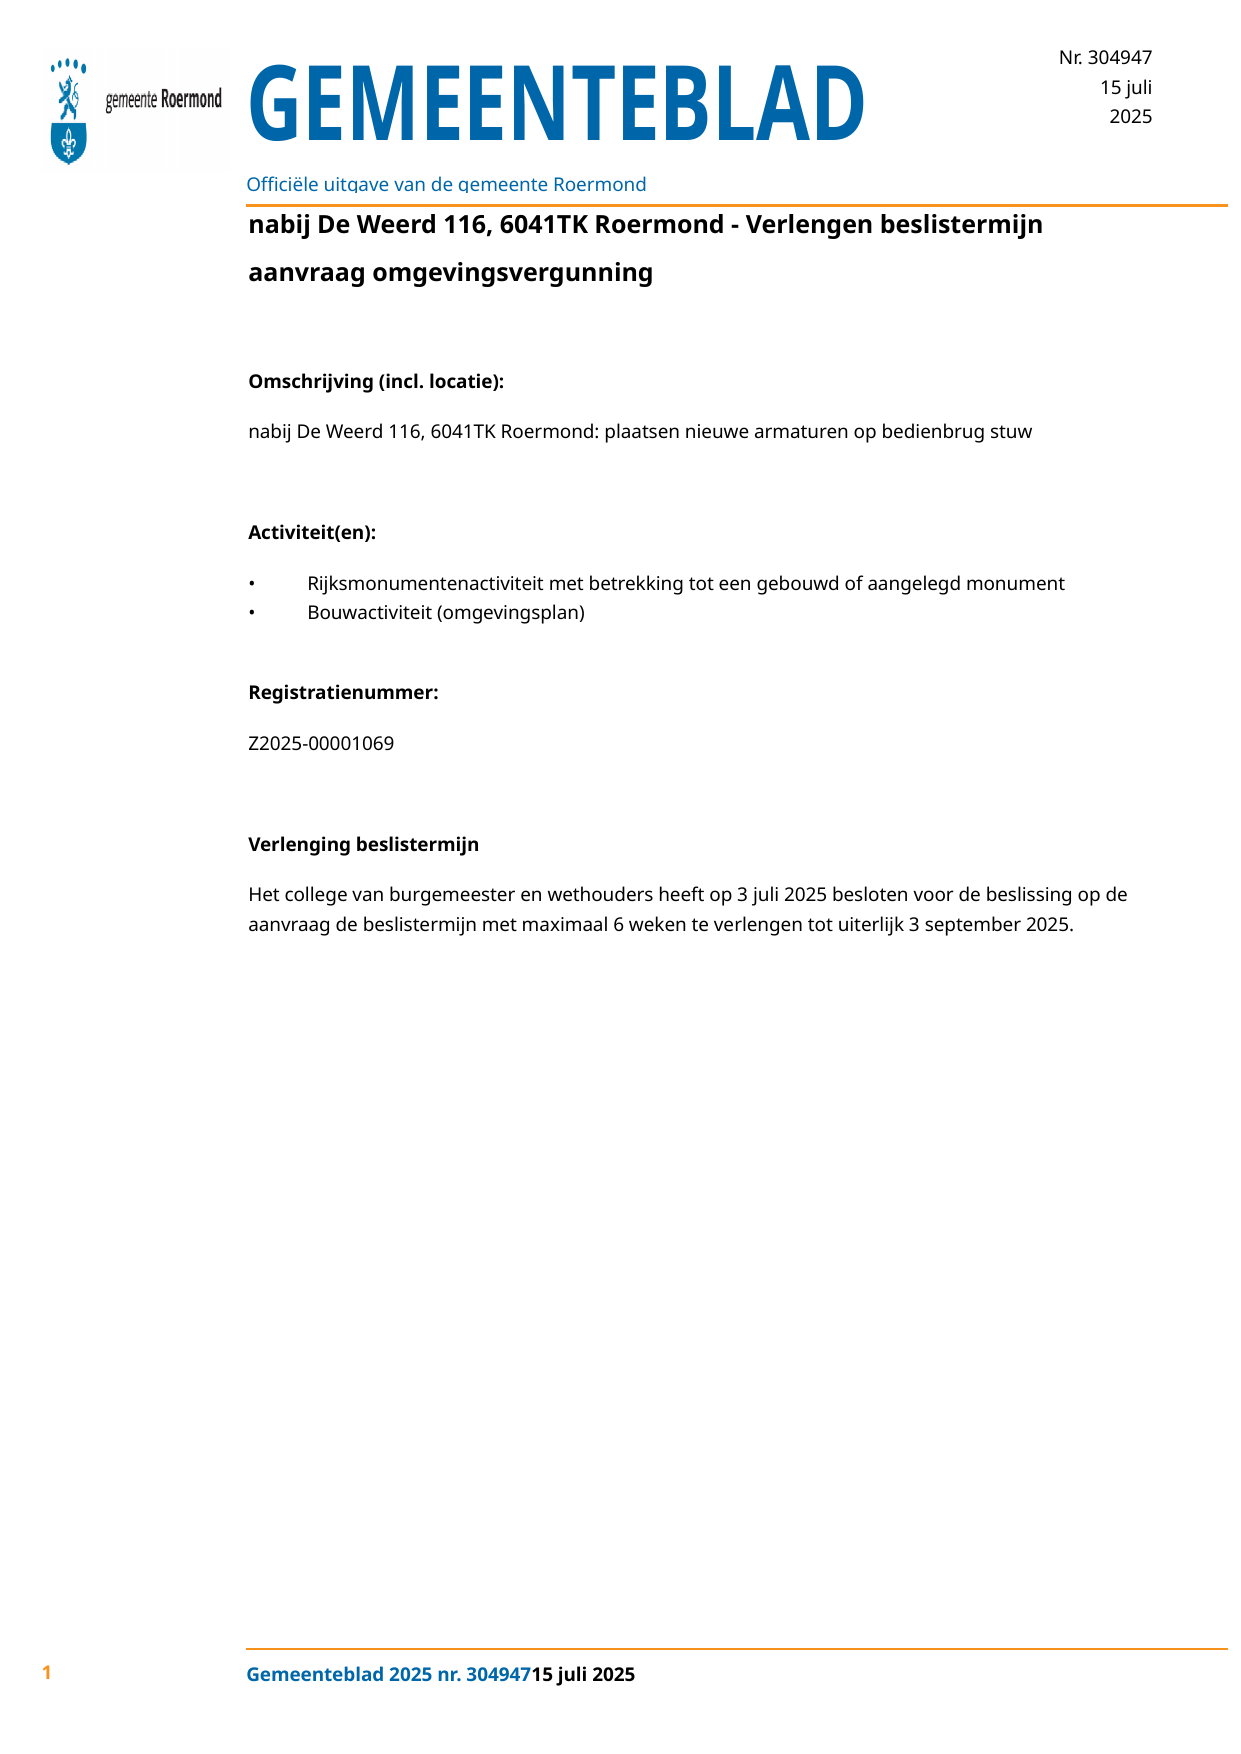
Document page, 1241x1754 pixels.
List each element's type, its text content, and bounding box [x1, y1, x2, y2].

list Rijksmonumentenactiviteit met betrekking tot een gebouwd of aangelegd monument [248, 570, 1152, 596]
text nabij De Weerd 116, 6041TK Roermond - Verlengen beslistermijn aanvraag omgevingsvergunning [248, 207, 1152, 288]
text Z2025-00001069 [248, 730, 1152, 756]
text nabij De Weerd 116, 6041TK Roermond: plaatsen nieuwe armaturen op bedienbrug stuw [248, 419, 1152, 444]
picture [41, 47, 231, 172]
text Registratienummer: [248, 679, 1152, 705]
list Bouwactiviteit (omgevingsplan) [248, 599, 1152, 625]
text Activiteit(en): [248, 519, 1152, 545]
text Omschrijving (incl. locatie): [248, 368, 1152, 394]
text Verlenging beslistermijn [248, 831, 1152, 857]
text Het college van burgemeester en wethouders heeft op 3 juli 2025 besloten voor de beslissing op de aanvraag de beslistermijn met maximaal 6 weken te verlengen tot uiterlijk 3 september 2025. [248, 881, 1152, 937]
